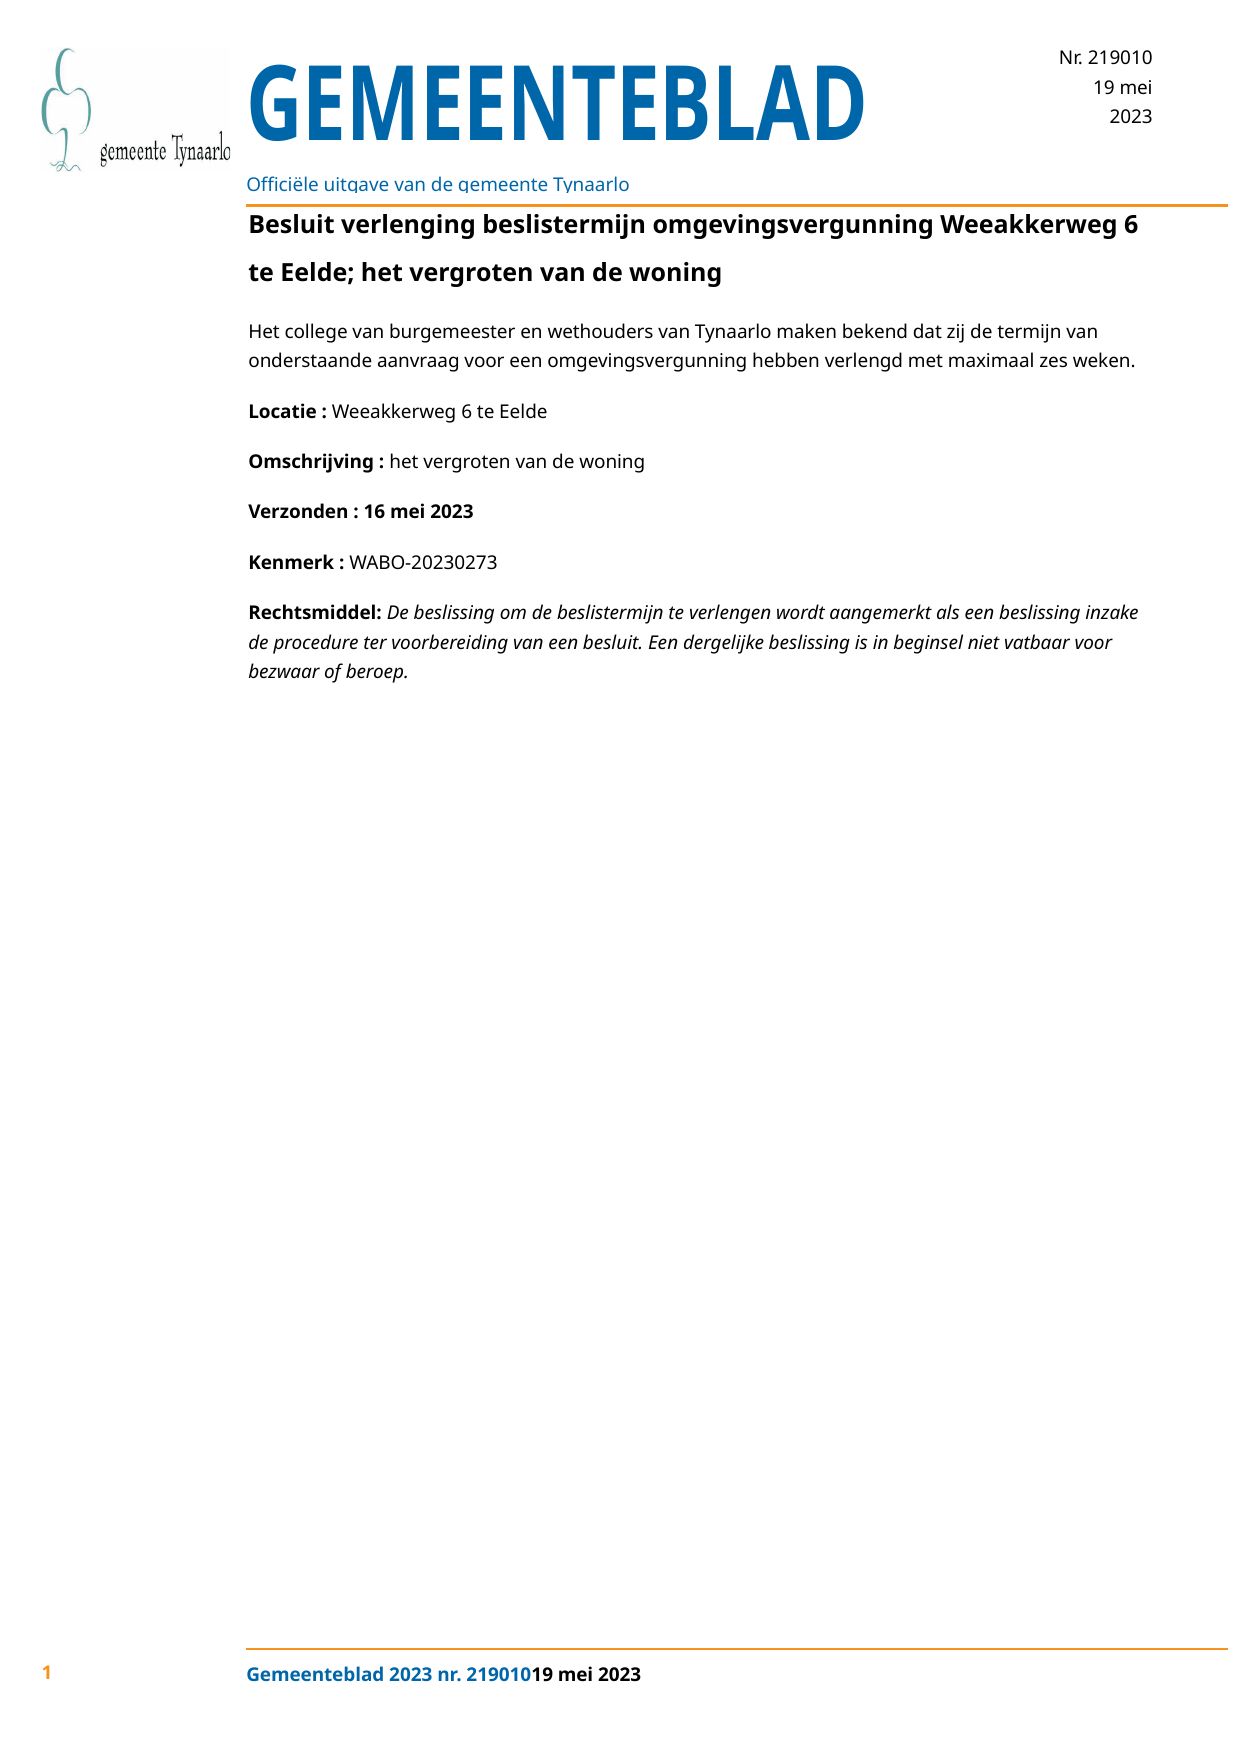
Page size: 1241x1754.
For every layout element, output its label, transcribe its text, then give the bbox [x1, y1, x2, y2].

text Kenmerk : WABO-20230273 [248, 549, 1152, 575]
text Locatie : Weeakkerweg 6 te Eelde [248, 398, 1152, 424]
text Besluit verlenging beslistermijn omgevingsvergunning Weeakkerweg 6 te Eelde; het vergroten van de woning [248, 207, 1152, 288]
text Omschrijving : het vergroten van de woning [248, 448, 1152, 474]
text Rechtsmiddel: De beslissing om de beslistermijn te verlengen wordt aangemerkt als een beslissing inzake de procedure ter voorbereiding van een besluit. Een dergelijke beslissing is in beginsel niet vatbaar voor bezwaar of beroep. [248, 599, 1152, 684]
text Verzonden : 16 mei 2023 [248, 499, 1152, 524]
picture [41, 47, 231, 172]
text Het college van burgemeester en wethouders van Tynaarlo maken bekend dat zij de termijn van onderstaande aanvraag voor een omgevingsvergunning hebben verlengd met maximaal zes weken. [248, 318, 1152, 373]
